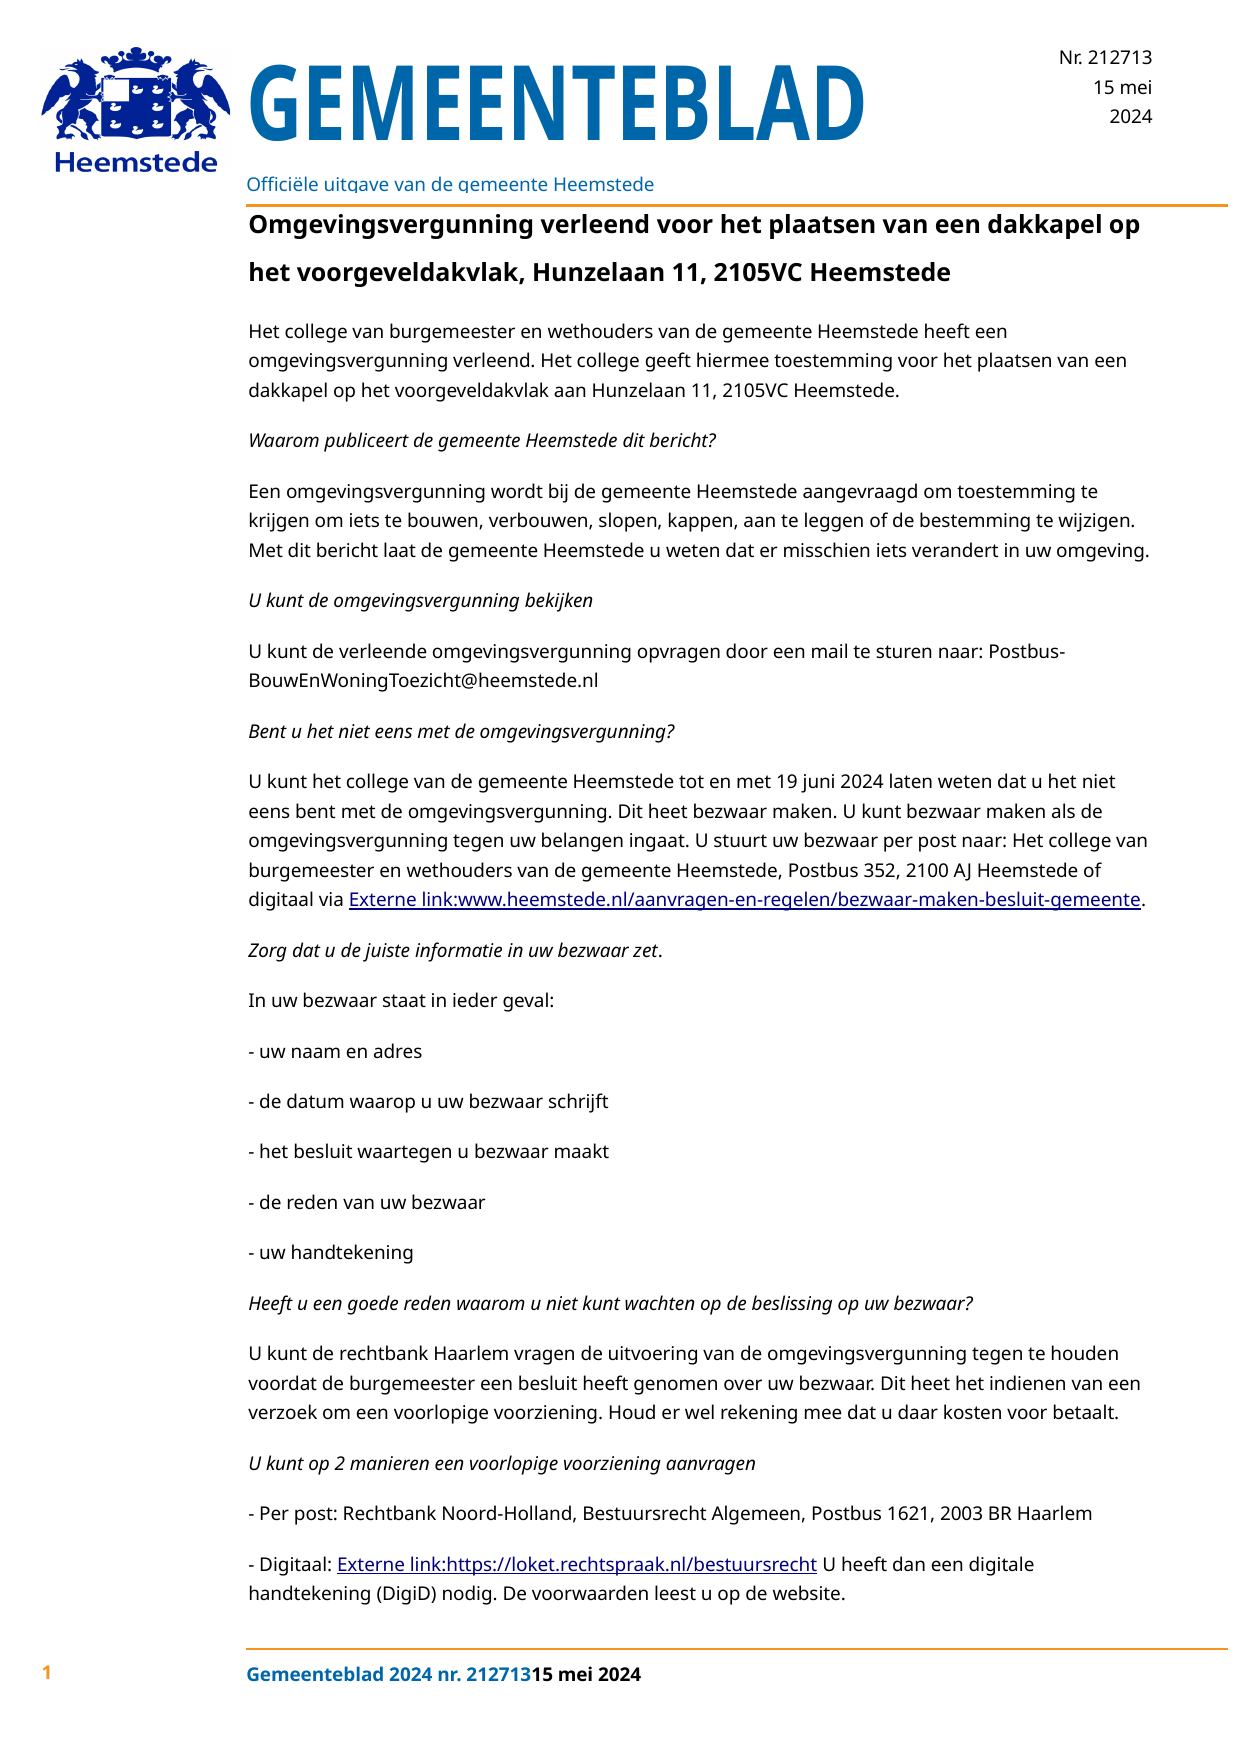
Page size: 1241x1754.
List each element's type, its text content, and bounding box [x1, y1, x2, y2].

text - uw handtekening [248, 1239, 1152, 1265]
text Heeft u een goede reden waarom u niet kunt wachten op de beslissing op uw bezwaar? [248, 1290, 1152, 1316]
picture [41, 47, 231, 172]
text - het besluit waartegen u bezwaar maakt [248, 1139, 1152, 1164]
text Het college van burgemeester en wethouders van de gemeente Heemstede heeft een omgevingsvergunning verleend. Het college geeft hiermee toestemming voor het plaatsen van een dakkapel op het voorgeveldakvlak aan Hunzelaan 11, 2105VC Heemstede. [248, 318, 1152, 403]
text In uw bezwaar staat in ieder geval: [248, 987, 1152, 1013]
text Een omgevingsvergunning wordt bij de gemeente Heemstede aangevraagd om toestemming te krijgen om iets te bouwen, verbouwen, slopen, kappen, aan te leggen of de bestemming te wijzigen. Met dit bericht laat de gemeente Heemstede u weten dat er misschien iets verandert in uw omgeving. [248, 478, 1152, 563]
text Waarom publiceert de gemeente Heemstede dit bericht? [248, 427, 1152, 453]
text - uw naam en adres [248, 1038, 1152, 1064]
text U kunt op 2 manieren een voorlopige voorziening aanvragen [248, 1450, 1152, 1476]
text - de datum waarop u uw bezwaar schrijft [248, 1088, 1152, 1114]
text - de reden van uw bezwaar [248, 1189, 1152, 1215]
text - Per post: Rechtbank Noord-Holland, Bestuursrecht Algemeen, Postbus 1621, 2003 BR Haarlem [248, 1500, 1152, 1526]
text U kunt de omgevingsvergunning bekijken [248, 587, 1152, 613]
text Bent u het niet eens met de omgevingsvergunning? [248, 718, 1152, 744]
text U kunt de rechtbank Haarlem vragen de uitvoering van de omgevingsvergunning tegen te houden voordat de burgemeester een besluit heeft genomen over uw bezwaar. Dit heet het indienen van een verzoek om een voorlopige voorziening. Houd er wel rekening mee dat u daar kosten voor betaalt. [248, 1340, 1152, 1425]
text Omgevingsvergunning verleend voor het plaatsen van een dakkapel op het voorgeveldakvlak, Hunzelaan 11, 2105VC Heemstede [248, 207, 1152, 288]
text Zorg dat u de juiste informatie in uw bezwaar zet. [248, 937, 1152, 963]
text U kunt de verleende omgevingsvergunning opvragen door een mail te sturen naar: Postbus-BouwEnWoningToezicht@heemstede.nl [248, 638, 1152, 693]
text U kunt het college van de gemeente Heemstede tot en met 19 juni 2024 laten weten dat u het niet eens bent met de omgevingsvergunning. Dit heet bezwaar maken. U kunt bezwaar maken als de omgevingsvergunning tegen uw belangen ingaat. U stuurt uw bezwaar per post naar: Het college van burgemeester en wethouders van de gemeente Heemstede, Postbus 352, 2100 AJ Heemstede of digitaal via Externe link:www.heemstede.nl/aanvragen-en-regelen/bezwaar-maken-besluit-gemeente. [248, 768, 1152, 912]
text - Digitaal: Externe link:https://loket.rechtspraak.nl/bestuursrecht U heeft dan een digitale handtekening (DigiD) nodig. De voorwaarden leest u op de website. [248, 1551, 1152, 1606]
